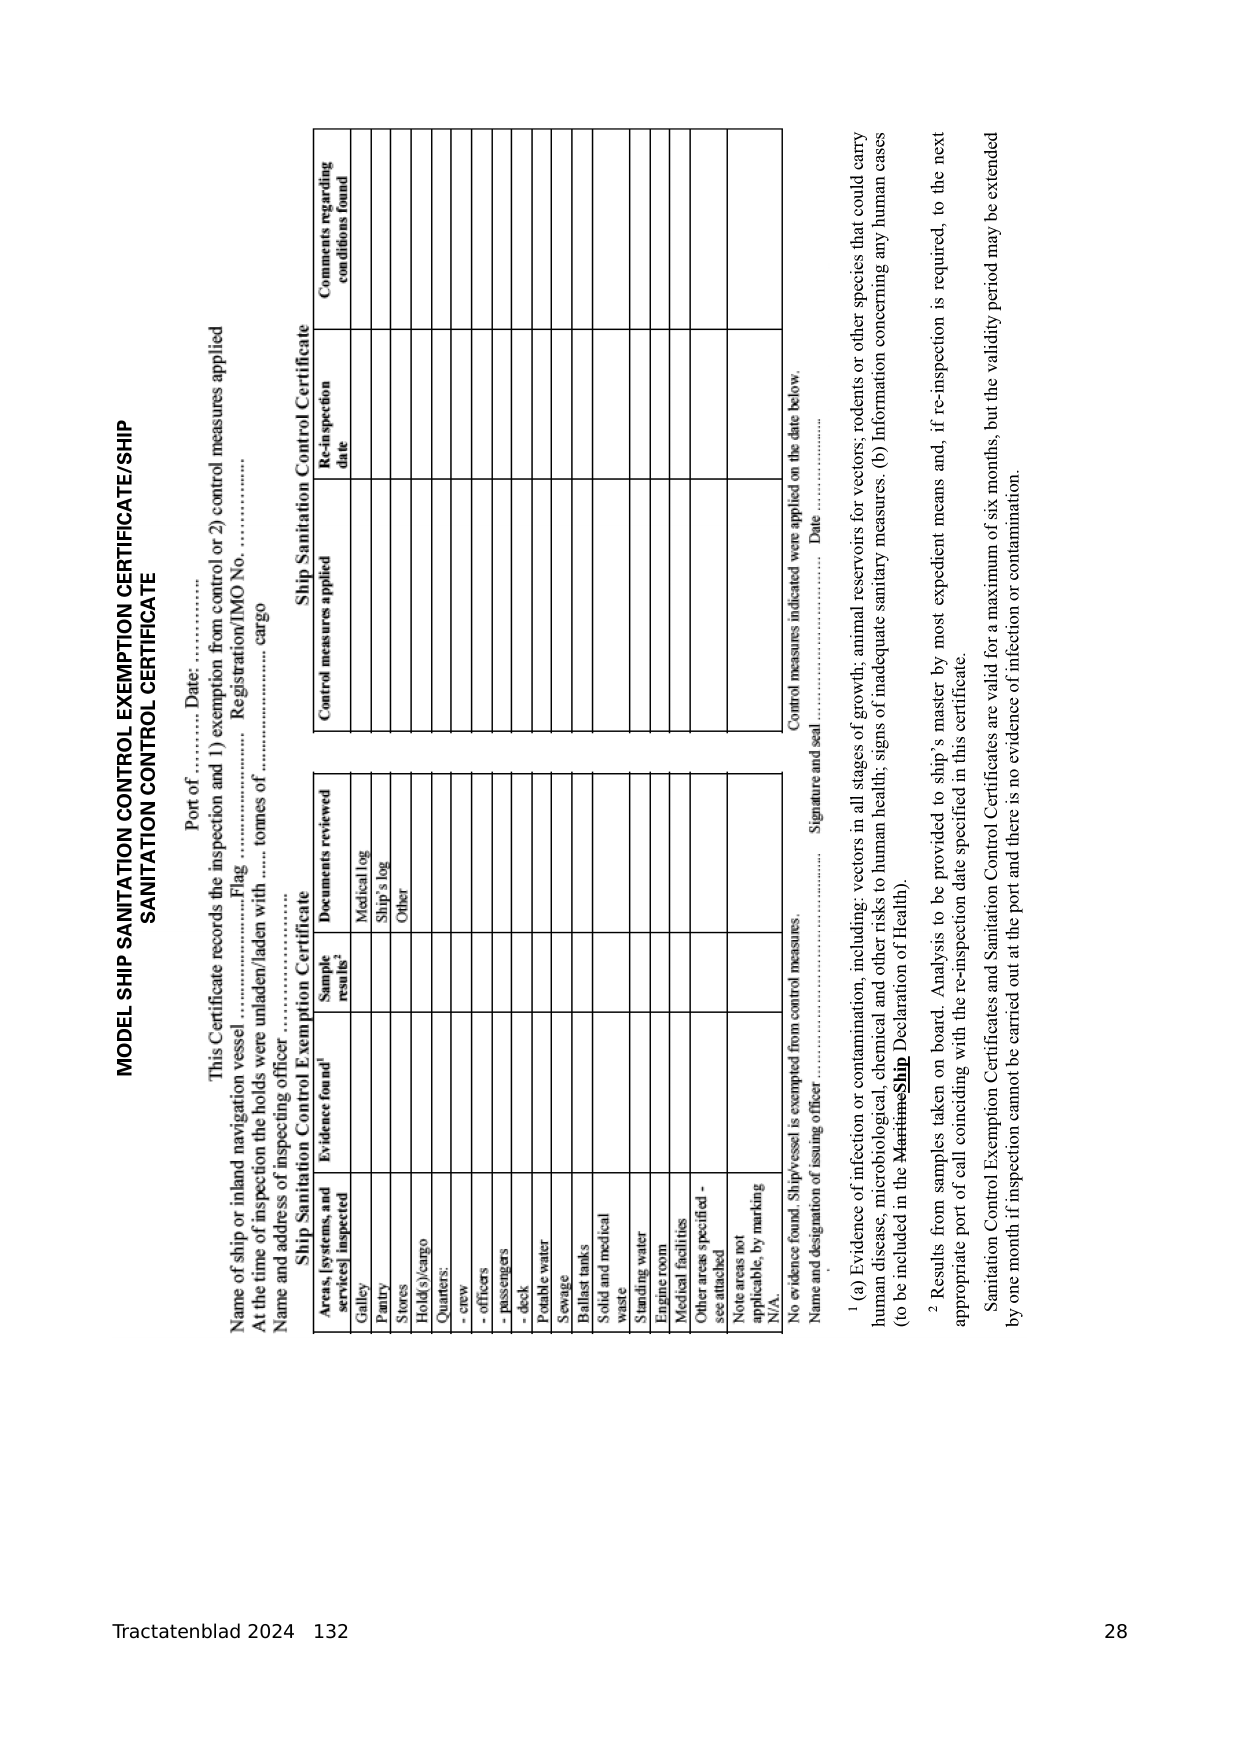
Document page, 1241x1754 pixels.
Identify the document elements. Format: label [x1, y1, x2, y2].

picture [112, 121, 1028, 1338]
